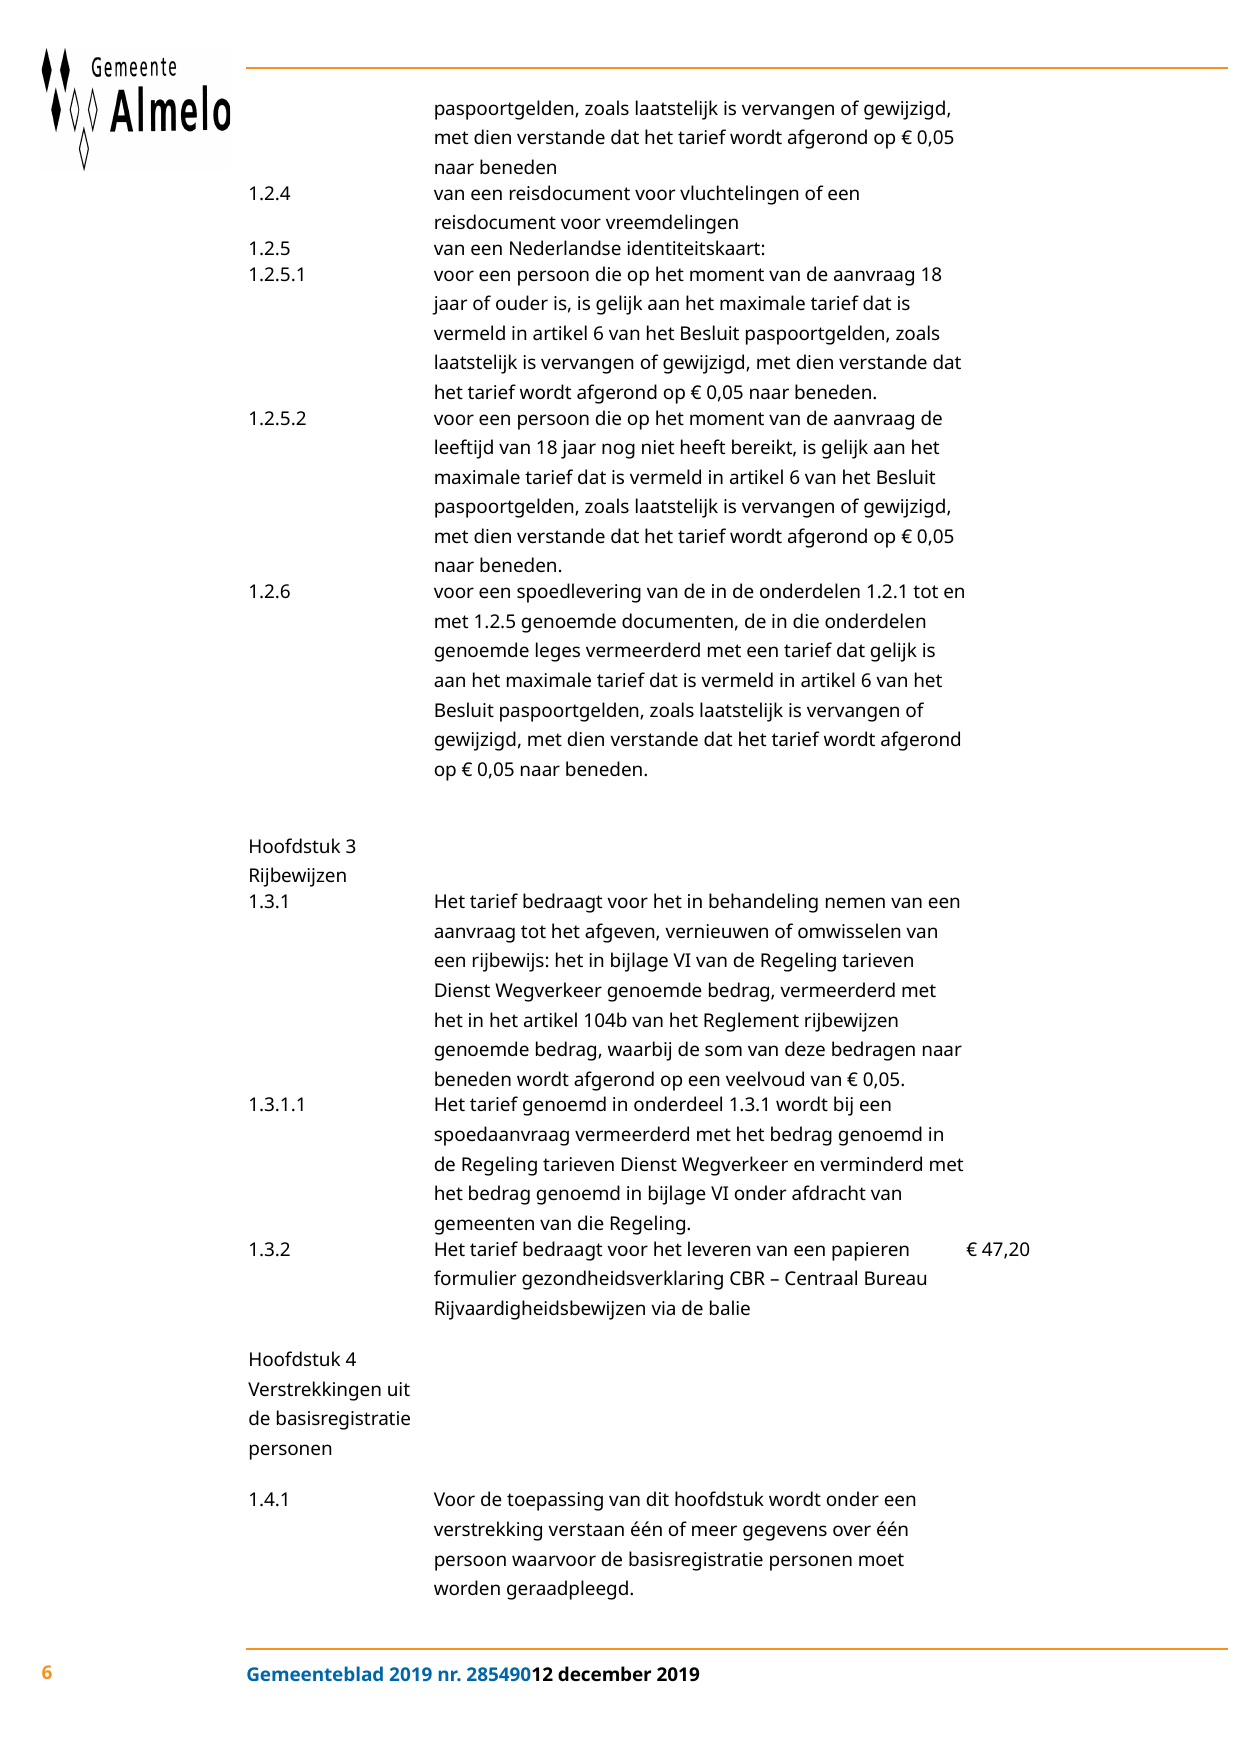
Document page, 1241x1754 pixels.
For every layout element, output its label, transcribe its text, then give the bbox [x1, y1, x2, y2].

table_cell [966, 180, 1152, 235]
table_cell [248, 1461, 433, 1487]
table_cell 1.2.5.1 [248, 261, 433, 405]
table_cell paspoortgelden, zoals laatstelijk is vervangen of gewijzigd, met dien verstande dat het tarief wordt afgerond op € 0,05 naar beneden [434, 95, 966, 180]
table_cell Hoofdstuk 4 Verstrekkingen uit de basisregistratie personen [248, 1346, 433, 1461]
table_cell Het tarief genoemd in onderdeel 1.3.1 wordt bij een spoedaanvraag vermeerderd met het bedrag genoemd in de Regeling tarieven Dienst Wegverkeer en verminderd met het bedrag genoemd in bijlage VI onder afdracht van gemeenten van die Regeling. [434, 1092, 966, 1236]
table_cell [966, 261, 1152, 405]
table_cell [248, 808, 433, 833]
table_cell [434, 1461, 966, 1487]
table_cell voor een persoon die op het moment van de aanvraag 18 jaar of ouder is, is gelijk aan het maximale tarief dat is vermeld in artikel 6 van het Besluit paspoortgelden, zoals laatstelijk is vervangen of gewijzigd, met dien verstande dat het tarief wordt afgerond op € 0,05 naar beneden. [434, 261, 966, 405]
table_cell van een Nederlandse identiteitskaart: [434, 235, 966, 261]
table_cell [966, 1321, 1152, 1346]
table_cell 1.4.1 [248, 1487, 433, 1601]
table_cell [434, 782, 966, 807]
table_cell Het tarief bedraagt voor het in behandeling nemen van een aanvraag tot het afgeven, vernieuwen of omwisselen van een rijbewijs: het in bijlage VI van de Regeling tarieven Dienst Wegverkeer genoemde bedrag, vermeerderd met het in het artikel 104b van het Reglement rijbewijzen genoemde bedrag, waarbij de som van deze bedragen naar beneden wordt afgerond op een veelvoud van € 0,05. [434, 889, 966, 1092]
table_cell [966, 235, 1152, 261]
table_cell [966, 1092, 1152, 1236]
table_cell [248, 1321, 433, 1346]
table_cell voor een spoedlevering van de in de onderdelen 1.2.1 tot en met 1.2.5 genoemde documenten, de in die onderdelen genoemde leges vermeerderd met een tarief dat gelijk is aan het maximale tarief dat is vermeld in artikel 6 van het Besluit paspoortgelden, zoals laatstelijk is vervangen of gewijzigd, met dien verstande dat het tarief wordt afgerond op € 0,05 naar beneden. [434, 579, 966, 782]
table_cell [966, 405, 1152, 578]
table_cell [966, 579, 1152, 782]
table_cell [966, 889, 1152, 1092]
picture [41, 47, 231, 172]
table_cell 1.2.4 [248, 180, 433, 235]
table_cell [966, 808, 1152, 833]
table_cell 1.2.6 [248, 579, 433, 782]
table_cell 1.3.2 [248, 1236, 433, 1321]
table_cell Voor de toepassing van dit hoofdstuk wordt onder een verstrekking verstaan één of meer gegevens over één persoon waarvoor de basisregistratie personen moet worden geraadpleegd. [434, 1487, 966, 1601]
table_cell [966, 95, 1152, 180]
table_cell 1.3.1 [248, 889, 433, 1092]
table_cell van een reisdocument voor vluchtelingen of een reisdocument voor vreemdelingen [434, 180, 966, 235]
table_cell Het tarief bedraagt voor het leveren van een papieren formulier gezondheidsverklaring CBR – Centraal Bureau Rijvaardigheidsbewijzen via de balie [434, 1236, 966, 1321]
table_cell 1.2.5 [248, 235, 433, 261]
table_cell [248, 95, 433, 180]
table_cell [966, 1487, 1152, 1601]
table_cell [248, 782, 433, 807]
table_cell [966, 782, 1152, 807]
table_cell [966, 1461, 1152, 1487]
table_cell 1.3.1.1 [248, 1092, 433, 1236]
table_cell [434, 808, 966, 833]
table_cell 1.2.5.2 [248, 405, 433, 578]
table_cell € 47,20 [966, 1236, 1152, 1321]
table_cell voor een persoon die op het moment van de aanvraag de leeftijd van 18 jaar nog niet heeft bereikt, is gelijk aan het maximale tarief dat is vermeld in artikel 6 van het Besluit paspoortgelden, zoals laatstelijk is vervangen of gewijzigd, met dien verstande dat het tarief wordt afgerond op € 0,05 naar beneden. [434, 405, 966, 578]
table_cell [434, 1321, 966, 1346]
table_cell [434, 833, 966, 888]
table_cell Hoofdstuk 3 Rijbewijzen [248, 833, 433, 888]
table_cell [434, 1346, 966, 1461]
